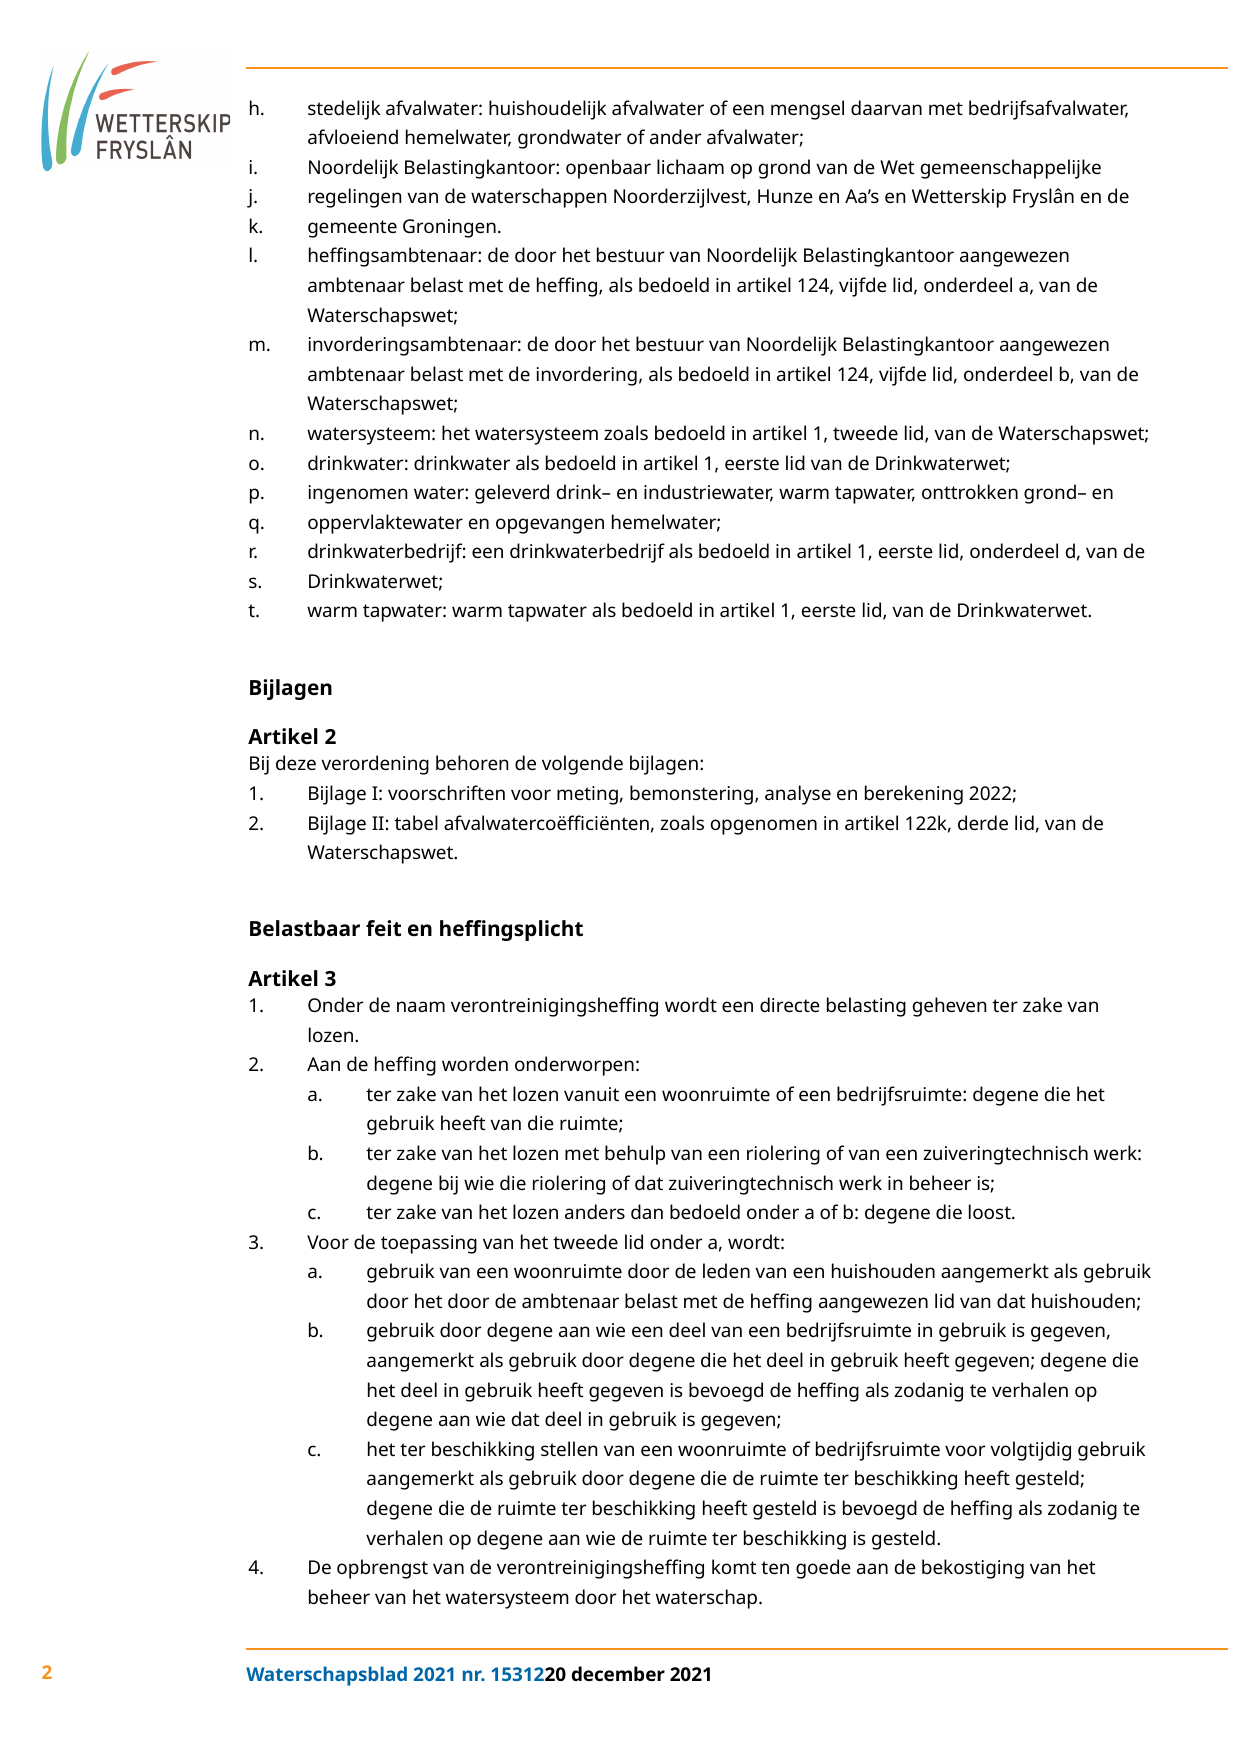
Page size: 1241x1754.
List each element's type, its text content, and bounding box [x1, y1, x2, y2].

list warm tapwater: warm tapwater als bedoeld in artikel 1, eerste lid, van de Drinkwaterwet. [248, 598, 1152, 623]
list Noordelijk Belastingkantoor: openbaar lichaam op grond van de Wet gemeenschappelijke [248, 154, 1152, 180]
list Bijlage I: voorschriften voor meting, bemonstering, analyse en berekening 2022; [248, 780, 1152, 806]
list invorderingsambtenaar: de door het bestuur van Noordelijk Belastingkantoor aangewezen ambtenaar belast met de invordering, als bedoeld in artikel 124, vijfde lid, onderdeel b, van de Waterschapswet; [248, 331, 1152, 416]
picture [41, 47, 231, 172]
list Onder de naam verontreinigingsheffing wordt een directe belasting geheven ter zake van lozen. [248, 992, 1152, 1048]
text Belastbaar feit en heffingsplicht [248, 914, 1152, 943]
text Artikel 2 [248, 722, 1152, 751]
list De opbrengst van de verontreinigingsheffing komt ten goede aan de bekostiging van het beheer van het watersysteem door het waterschap. [248, 1554, 1152, 1610]
list stedelijk afvalwater: huishoudelijk afvalwater of een mengsel daarvan met bedrijfsafvalwater, afvloeiend hemelwater, grondwater of ander afvalwater; [248, 95, 1152, 150]
list oppervlaktewater en opgevangen hemelwater; [248, 509, 1152, 535]
list ter zake van het lozen anders dan bedoeld onder a of b: degene die loost. [307, 1199, 1152, 1225]
list heffingsambtenaar: de door het bestuur van Noordelijk Belastingkantoor aangewezen ambtenaar belast met de heffing, als bedoeld in artikel 124, vijfde lid, onderdeel a, van de Waterschapswet; [248, 243, 1152, 328]
text Artikel 3 [248, 964, 1152, 992]
list gebruik van een woonruimte door de leden van een huishouden aangemerkt als gebruik door het door de ambtenaar belast met de heffing aangewezen lid van dat huishouden; [307, 1258, 1152, 1314]
list ter zake van het lozen met behulp van een riolering of van een zuiveringtechnisch werk: degene bij wie die riolering of dat zuiveringtechnisch werk in beheer is; [307, 1140, 1152, 1196]
list ingenomen water: geleverd drink– en industriewater, warm tapwater, onttrokken grond– en [248, 479, 1152, 505]
list Bijlage II: tabel afvalwatercoëfficiënten, zoals opgenomen in artikel 122k, derde lid, van de Waterschapswet. [248, 810, 1152, 865]
list het ter beschikking stellen van een woonruimte of bedrijfsruimte voor volgtijdig gebruik aangemerkt als gebruik door degene die de ruimte ter beschikking heeft gesteld; degene die de ruimte ter beschikking heeft gesteld is bevoegd de heffing als zodanig te verhalen op degene aan wie de ruimte ter beschikking is gesteld. [307, 1436, 1152, 1551]
list drinkwater: drinkwater als bedoeld in artikel 1, eerste lid van de Drinkwaterwet; [248, 450, 1152, 476]
list regelingen van de waterschappen Noorderzijlvest, Hunze en Aa’s en Wetterskip Fryslân en de [248, 183, 1152, 209]
list gebruik door degene aan wie een deel van een bedrijfsruimte in gebruik is gegeven, aangemerkt als gebruik door degene die het deel in gebruik heeft gegeven; degene die het deel in gebruik heeft gegeven is bevoegd de heffing als zodanig te verhalen op degene aan wie dat deel in gebruik is gegeven; [307, 1318, 1152, 1432]
list ter zake van het lozen vanuit een woonruimte of een bedrijfsruimte: degene die het gebruik heeft van die ruimte; [307, 1081, 1152, 1136]
list Aan de heffing worden onderworpen: [248, 1051, 1152, 1077]
text Bij deze verordening behoren de volgende bijlagen: [248, 751, 1152, 776]
list Drinkwaterwet; [248, 568, 1152, 594]
list drinkwaterbedrijf: een drinkwaterbedrijf als bedoeld in artikel 1, eerste lid, onderdeel d, van de [248, 538, 1152, 564]
list watersysteem: het watersysteem zoals bedoeld in artikel 1, tweede lid, van de Waterschapswet; [248, 420, 1152, 446]
list gemeente Groningen. [248, 213, 1152, 239]
text Bijlagen [248, 673, 1152, 701]
list Voor de toepassing van het tweede lid onder a, wordt: [248, 1229, 1152, 1255]
